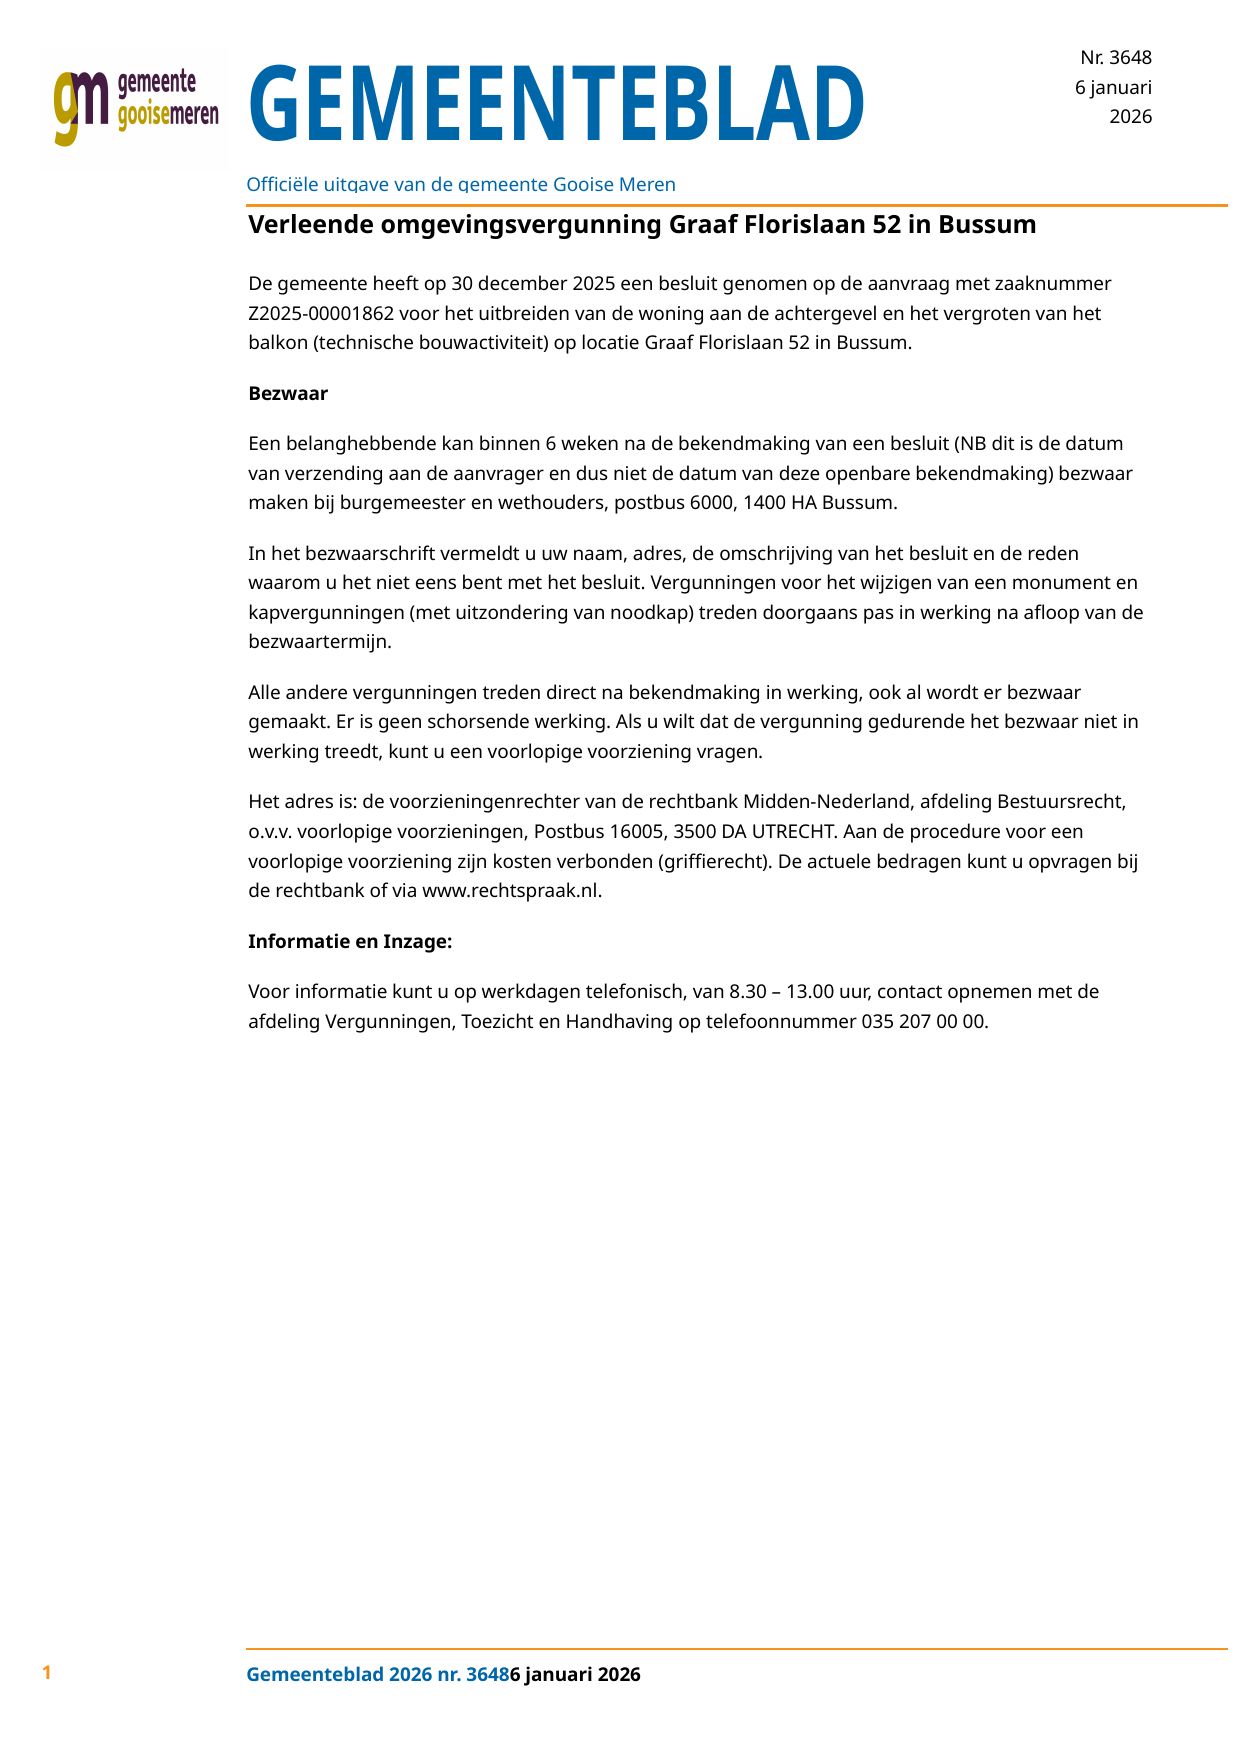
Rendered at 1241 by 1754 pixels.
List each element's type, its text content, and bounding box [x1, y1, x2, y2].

text Alle andere vergunningen treden direct na bekendmaking in werking, ook al wordt er bezwaar gemaakt. Er is geen schorsende werking. Als u wilt dat de vergunning gedurende het bezwaar niet in werking treedt, kunt u een voorlopige voorziening vragen. [248, 679, 1152, 764]
text Een belanghebbende kan binnen 6 weken na de bekendmaking van een besluit (NB dit is de datum van verzending aan de aanvrager en dus niet de datum van deze openbare bekendmaking) bezwaar maken bij burgemeester en wethouders, postbus 6000, 1400 HA Bussum. [248, 430, 1152, 515]
text Voor informatie kunt u op werkdagen telefonisch, van 8.30 – 13.00 uur, contact opnemen met de afdeling Vergunningen, Toezicht en Handhaving op telefoonnummer 035 207 00 00. [248, 978, 1152, 1033]
text Bezwaar [248, 380, 1152, 406]
text Informatie en Inzage: [248, 928, 1152, 953]
text De gemeente heeft op 30 december 2025 een besluit genomen op de aanvraag met zaaknummer Z2025-00001862 voor het uitbreiden van de woning aan de achtergevel en het vergroten van het balkon (technische bouwactiviteit) op locatie Graaf Florislaan 52 in Bussum. [248, 270, 1152, 355]
text Verleende omgevingsvergunning Graaf Florislaan 52 in Bussum [248, 207, 1152, 241]
picture [41, 47, 231, 172]
text In het bezwaarschrift vermeldt u uw naam, adres, de omschrijving van het besluit en de reden waarom u het niet eens bent met het besluit. Vergunningen voor het wijzigen van een monument en kapvergunningen (met uitzondering van noodkap) treden doorgaans pas in werking na afloop van de bezwaartermijn. [248, 540, 1152, 654]
text Het adres is: de voorzieningenrechter van de rechtbank Midden-Nederland, afdeling Bestuursrecht, o.v.v. voorlopige voorzieningen, Postbus 16005, 3500 DA UTRECHT. Aan de procedure voor een voorlopige voorziening zijn kosten verbonden (griffierecht). De actuele bedragen kunt u opvragen bij de rechtbank of via www.rechtspraak.nl. [248, 789, 1152, 903]
